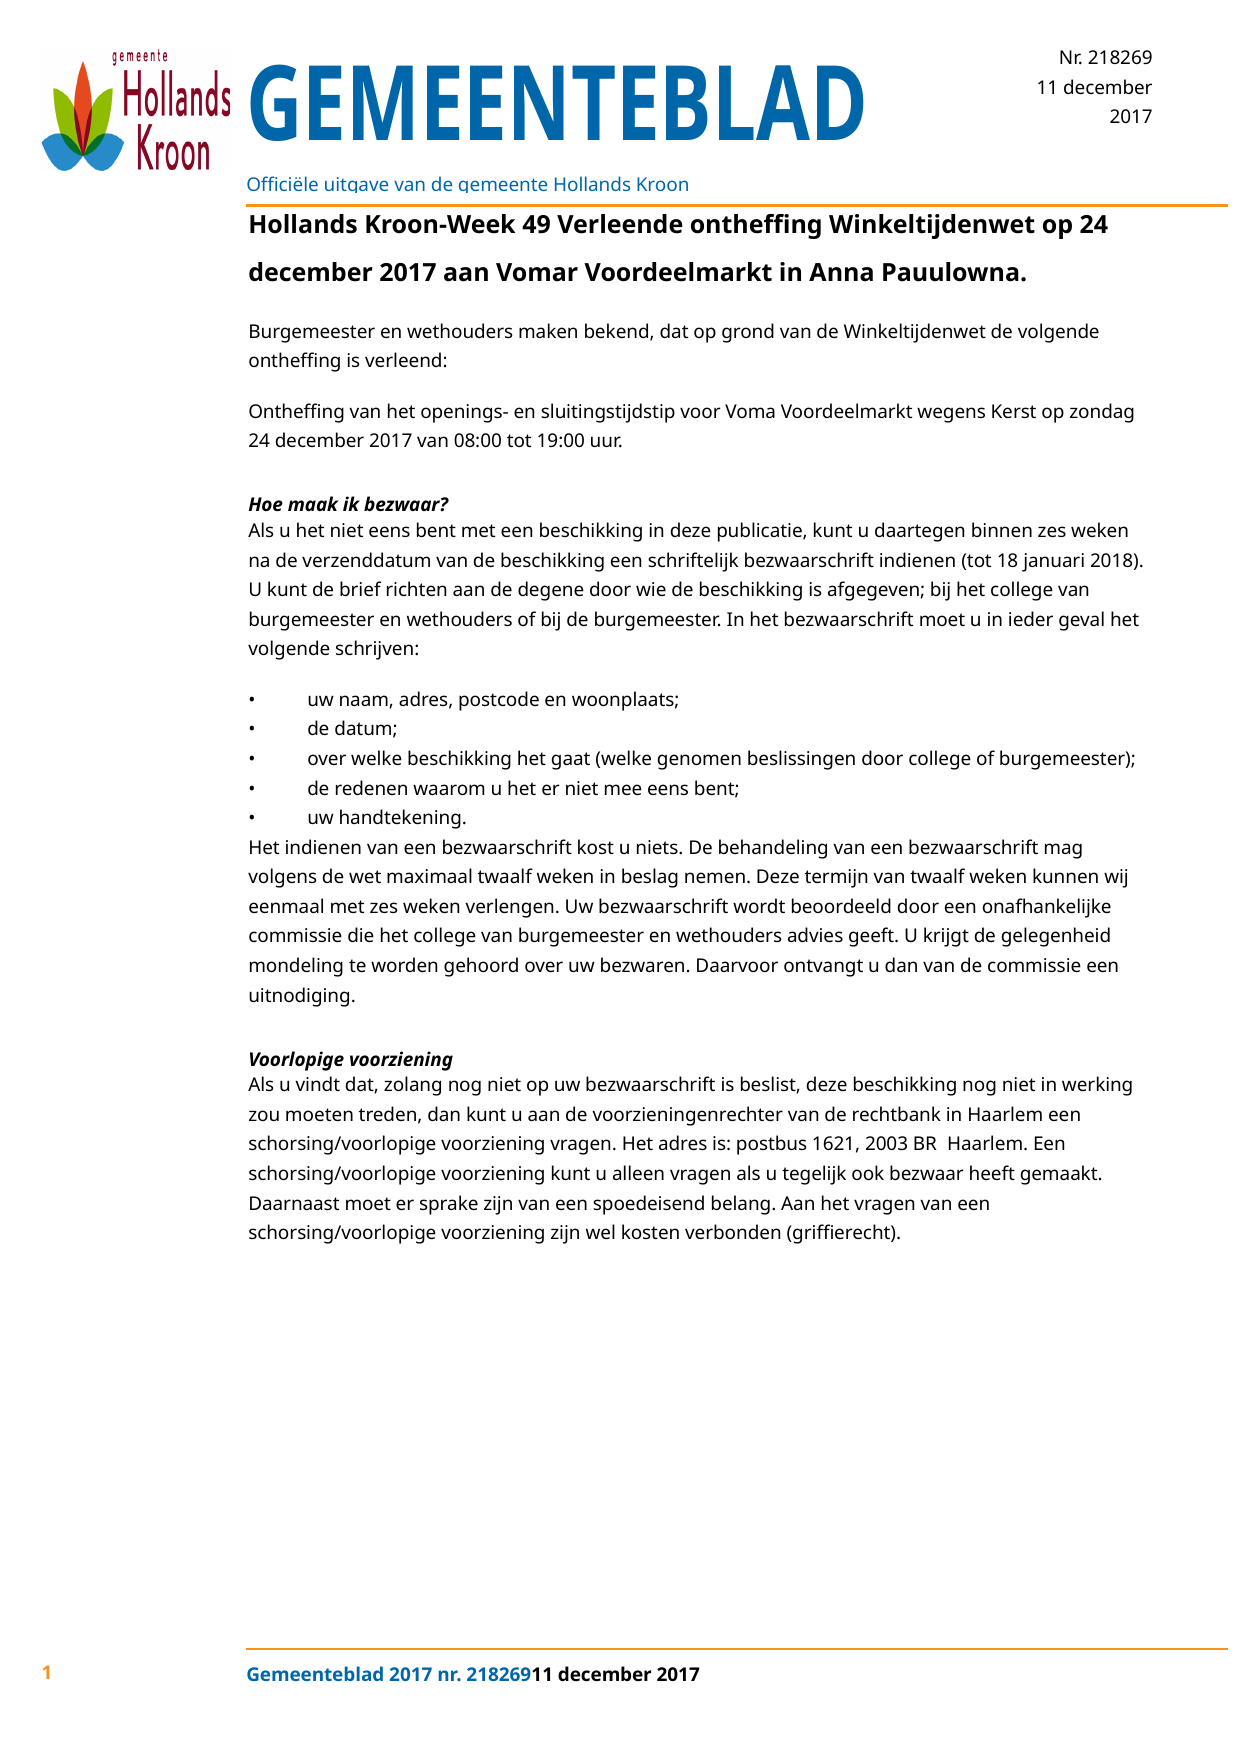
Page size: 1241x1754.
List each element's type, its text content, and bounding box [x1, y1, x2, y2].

text Als u het niet eens bent met een beschikking in deze publicatie, kunt u daartegen binnen zes weken na de verzenddatum van de beschikking een schriftelijk bezwaarschrift indienen (tot 18 januari 2018). U kunt de brief richten aan de degene door wie de beschikking is afgegeven; bij het college van burgemeester en wethouders of bij de burgemeester. In het bezwaarschrift moet u in ieder geval het volgende schrijven: [248, 517, 1152, 661]
text Voorlopige voorziening [248, 1046, 1152, 1071]
list de datum; [248, 716, 1152, 741]
text Burgemeester en wethouders maken bekend, dat op grond van de Winkeltijdenwet de volgende ontheffing is verleend: [248, 318, 1152, 373]
text Het indienen van een bezwaarschrift kost u niets. De behandeling van een bezwaarschrift mag volgens de wet maximaal twaalf weken in beslag nemen. Deze termijn van twaalf weken kunnen wij eenmaal met zes weken verlengen. Uw bezwaarschrift wordt beoordeeld door een onafhankelijke commissie die het college van burgemeester en wethouders advies geeft. U krijgt de gelegenheid mondeling te worden gehoord over uw bezwaren. Daarvoor ontvangt u dan van de commissie een uitnodiging. [248, 834, 1152, 1007]
list de redenen waarom u het er niet mee eens bent; [248, 775, 1152, 800]
text Hollands Kroon-Week 49 Verleende ontheffing Winkeltijdenwet op 24 december 2017 aan Vomar Voordeelmarkt in Anna Pauulowna. [248, 207, 1152, 288]
list uw handtekening. [248, 804, 1152, 830]
text Hoe maak ik bezwaar? [248, 491, 1152, 517]
text Ontheffing van het openings- en sluitingstijdstip voor Voma Voordeelmarkt wegens Kerst op zondag 24 december 2017 van 08:00 tot 19:00 uur. [248, 398, 1152, 453]
picture [41, 47, 231, 172]
list over welke beschikking het gaat (welke genomen beslissingen door college of burgemeester); [248, 745, 1152, 771]
text Als u vindt dat, zolang nog niet op uw bezwaarschrift is beslist, deze beschikking nog niet in werking zou moeten treden, dan kunt u aan de voorzieningenrechter van de rechtbank in Haarlem een schorsing/voorlopige voorziening vragen. Het adres is: postbus 1621, 2003 BR Haarlem. Een schorsing/voorlopige voorziening kunt u alleen vragen als u tegelijk ook bezwaar heeft gemaakt. Daarnaast moet er sprake zijn van een spoedeisend belang. Aan het vragen van een schorsing/voorlopige voorziening zijn wel kosten verbonden (griffierecht). [248, 1071, 1152, 1245]
list uw naam, adres, postcode en woonplaats; [248, 686, 1152, 712]
